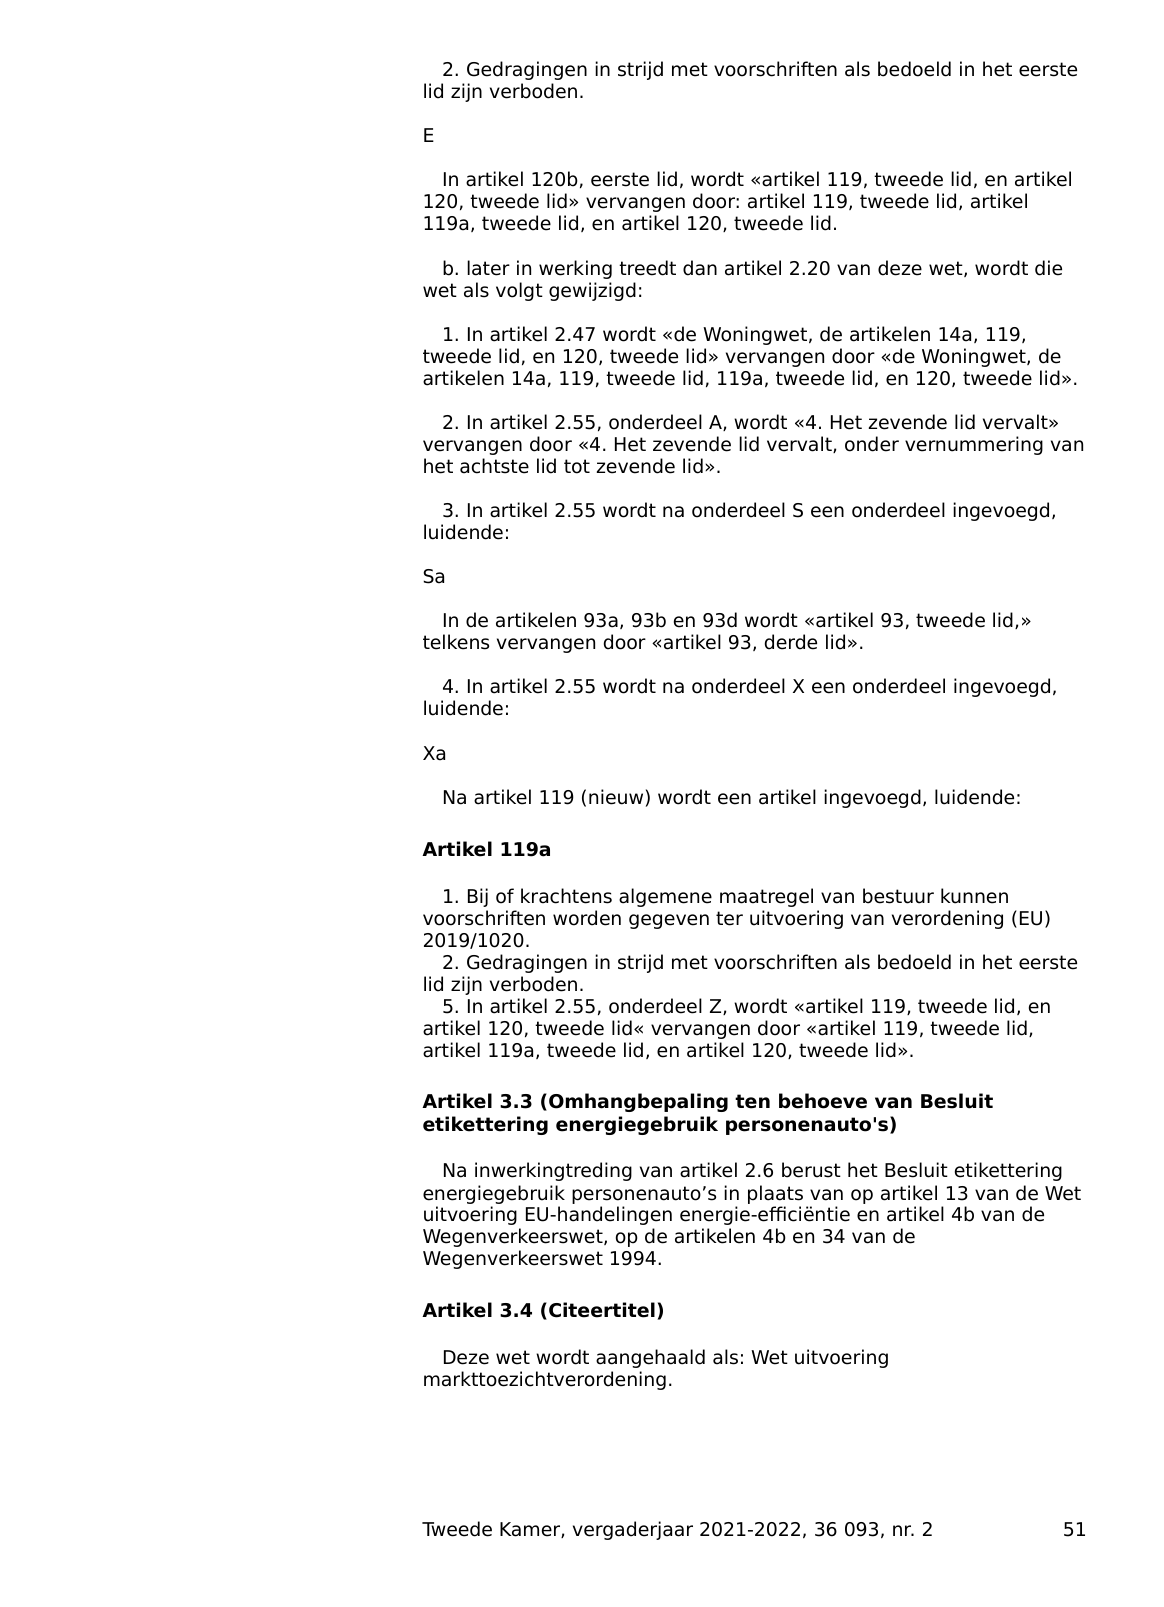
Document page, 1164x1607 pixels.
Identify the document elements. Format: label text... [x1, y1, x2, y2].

text 2. Gedragingen in strijd met voorschriften als bedoeld in het eerste lid zijn verboden. [422, 952, 1087, 996]
text In artikel 120b, eerste lid, wordt «artikel 119, tweede lid, en artikel 120, tweede lid» vervangen door: artikel 119, tweede lid, artikel 119a, tweede lid, en artikel 120, tweede lid. [422, 169, 1087, 235]
text 2. Gedragingen in strijd met voorschriften als bedoeld in het eerste lid zijn verboden. [422, 59, 1087, 103]
text 2. In artikel 2.55, onderdeel A, wordt «4. Het zevende lid vervalt» vervangen door «4. Het zevende lid vervalt, onder vernummering van het achtste lid tot zevende lid». [422, 412, 1087, 478]
subtitle Artikel 3.4 (Citeertitel) [422, 1300, 1087, 1322]
text 4. In artikel 2.55 wordt na onderdeel X een onderdeel ingevoegd, luidende: [422, 676, 1087, 720]
subtitle Artikel 3.3 (Omhangbepaling ten behoeve van Besluit etikettering energiegebruik personenauto's) [422, 1091, 1087, 1135]
text E [422, 125, 1087, 147]
text 5. In artikel 2.55, onderdeel Z, wordt «artikel 119, tweede lid, en artikel 120, tweede lid« vervangen door «artikel 119, tweede lid, artikel 119a, tweede lid, en artikel 120, tweede lid». [422, 996, 1087, 1061]
text 1. In artikel 2.47 wordt «de Woningwet, de artikelen 14a, 119, tweede lid, en 120, tweede lid» vervangen door «de Woningwet, de artikelen 14a, 119, tweede lid, 119a, tweede lid, en 120, tweede lid». [422, 324, 1087, 389]
subtitle Artikel 119a [422, 839, 1087, 861]
text Na inwerkingtreding van artikel 2.6 berust het Besluit etikettering energiegebruik personenauto’s in plaats van op artikel 13 van de Wet uitvoering EU-handelingen energie-efficiëntie en artikel 4b van de Wegenverkeerswet, op de artikelen 4b en 34 van de Wegenverkeerswet 1994. [422, 1160, 1087, 1270]
text 1. Bij of krachtens algemene maatregel van bestuur kunnen voorschriften worden gegeven ter uitvoering van verordening (EU) 2019/1020. [422, 886, 1087, 952]
text Deze wet wordt aangehaald als: Wet uitvoering markttoezichtverordening. [422, 1347, 1087, 1391]
text Na artikel 119 (nieuw) wordt een artikel ingevoegd, luidende: [422, 787, 1087, 809]
text Sa [422, 566, 1087, 588]
text b. later in werking treedt dan artikel 2.20 van deze wet, wordt die wet als volgt gewijzigd: [422, 257, 1087, 301]
text Xa [422, 742, 1087, 764]
text 3. In artikel 2.55 wordt na onderdeel S een onderdeel ingevoegd, luidende: [422, 500, 1087, 544]
text In de artikelen 93a, 93b en 93d wordt «artikel 93, tweede lid,» telkens vervangen door «artikel 93, derde lid». [422, 610, 1087, 654]
